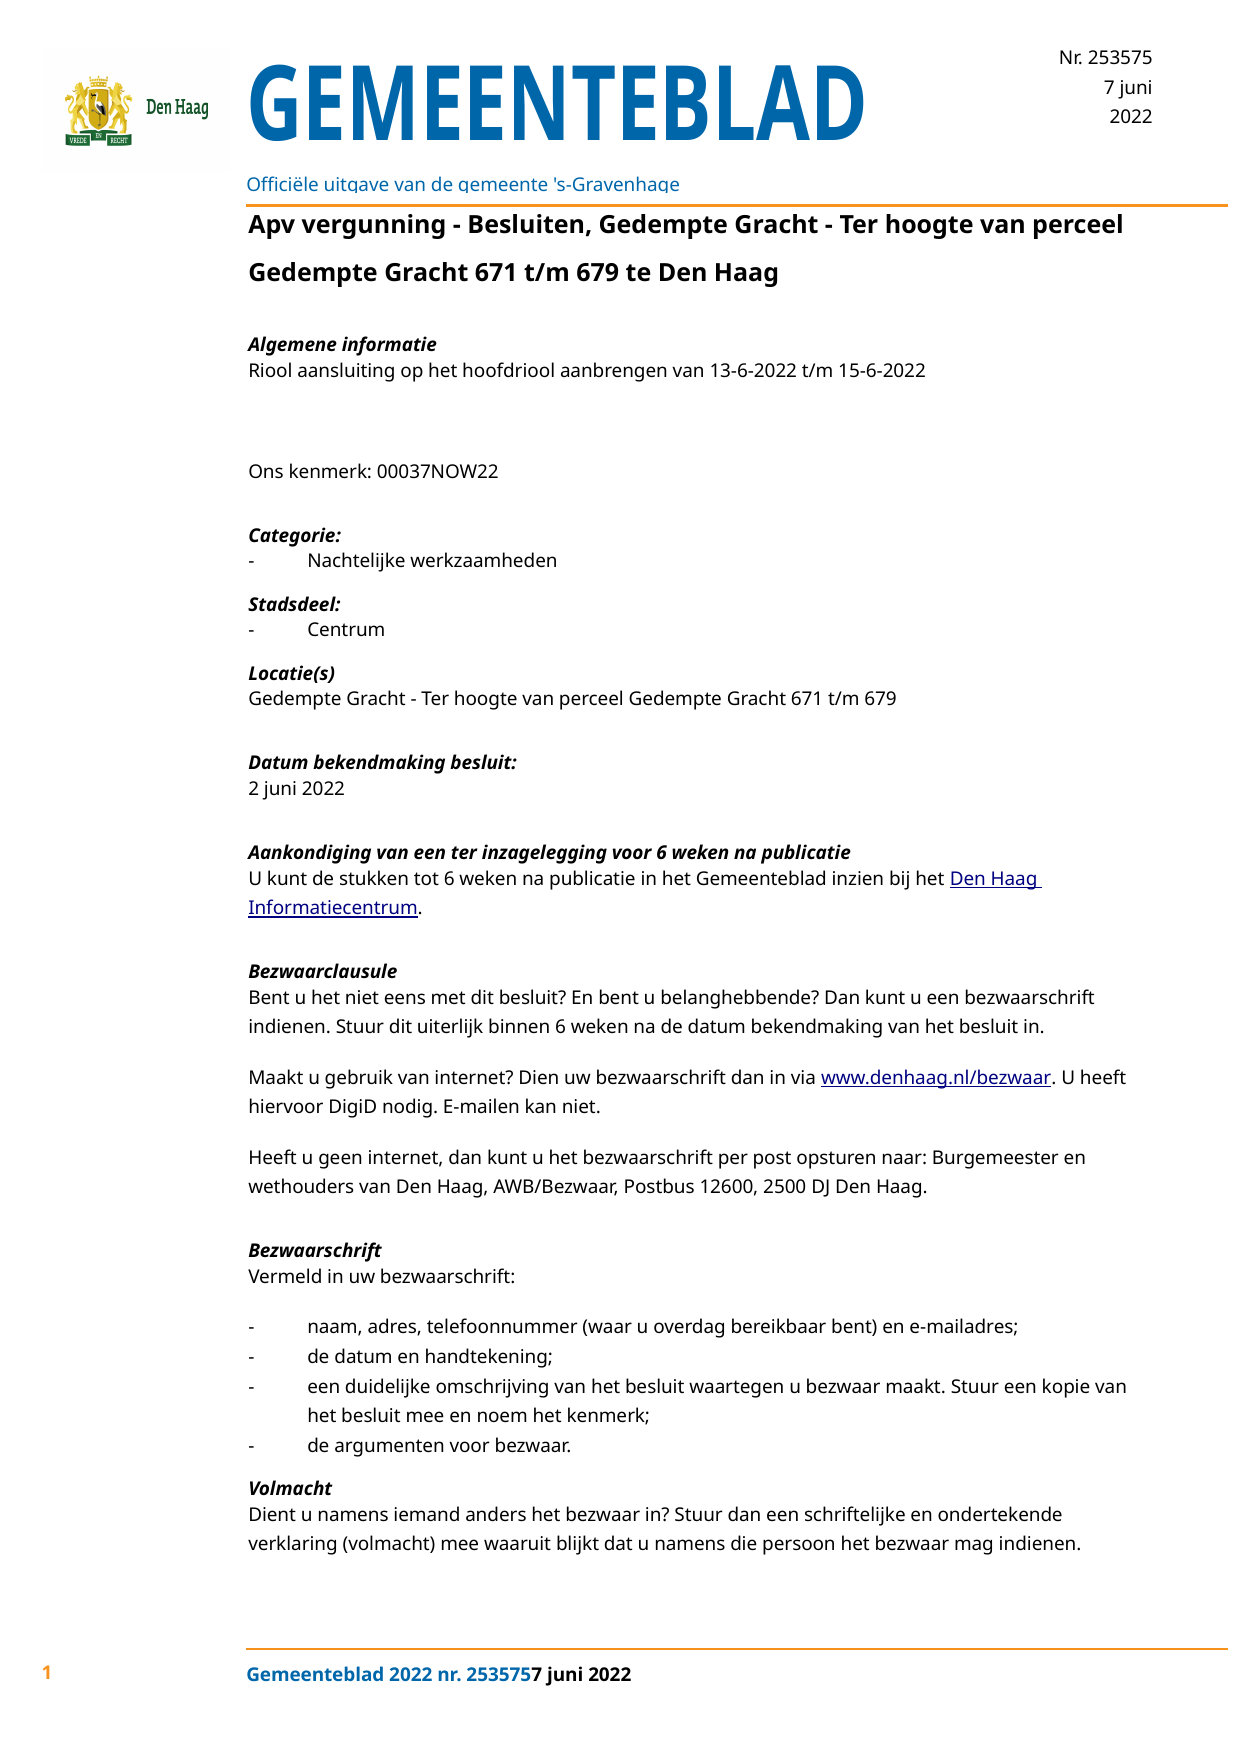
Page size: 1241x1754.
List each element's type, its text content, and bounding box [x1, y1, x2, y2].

text Riool aansluiting op het hoofdriool aanbrengen van 13-6-2022 t/m 15-6-2022 [248, 357, 1152, 383]
text U kunt de stukken tot 6 weken na publicatie in het Gemeenteblad inzien bij het Den Haag Informatiecentrum. [248, 865, 1152, 920]
text Aankondiging van een ter inzagelegging voor 6 weken na publicatie [248, 839, 1152, 865]
text Volmacht [248, 1475, 1152, 1501]
text Categorie: [248, 522, 1152, 548]
list Centrum [248, 617, 1152, 642]
text Apv vergunning - Besluiten, Gedempte Gracht - Ter hoogte van perceel Gedempte Gracht 671 t/m 679 te Den Haag [248, 207, 1152, 288]
list Nachtelijke werkzaamheden [248, 548, 1152, 573]
text Bezwaarschrift [248, 1238, 1152, 1263]
text 2 juni 2022 [248, 775, 1152, 801]
list de argumenten voor bezwaar. [248, 1432, 1152, 1458]
text Maakt u gebruik van internet? Dien uw bezwaarschrift dan in via www.denhaag.nl/bezwaar. U heeft hiervoor DigiD nodig. E-mailen kan niet. [248, 1064, 1152, 1119]
text Stadsdeel: [248, 591, 1152, 617]
text Vermeld in uw bezwaarschrift: [248, 1263, 1152, 1289]
text Bezwaarclausule [248, 958, 1152, 984]
text Ons kenmerk: 00037NOW22 [248, 458, 1152, 484]
picture [41, 47, 231, 172]
text Gedempte Gracht - Ter hoogte van perceel Gedempte Gracht 671 t/m 679 [248, 685, 1152, 711]
text Datum bekendmaking besluit: [248, 749, 1152, 775]
list de datum en handtekening; [248, 1343, 1152, 1369]
text Heeft u geen internet, dan kunt u het bezwaarschrift per post opsturen naar: Burgemeester en wethouders van Den Haag, AWB/Bezwaar, Postbus 12600, 2500 DJ Den Haag. [248, 1144, 1152, 1199]
text Dient u namens iemand anders het bezwaar in? Stuur dan een schriftelijke en ondertekende verklaring (volmacht) mee waaruit blijkt dat u namens die persoon het bezwaar mag indienen. [248, 1501, 1152, 1556]
list een duidelijke omschrijving van het besluit waartegen u bezwaar maakt. Stuur een kopie van het besluit mee en noem het kenmerk; [248, 1373, 1152, 1428]
text Locatie(s) [248, 660, 1152, 685]
text Bent u het niet eens met dit besluit? En bent u belanghebbende? Dan kunt u een bezwaarschrift indienen. Stuur dit uiterlijk binnen 6 weken na de datum bekendmaking van het besluit in. [248, 984, 1152, 1039]
list naam, adres, telefoonnummer (waar u overdag bereikbaar bent) en e-mailadres; [248, 1314, 1152, 1339]
text Algemene informatie [248, 331, 1152, 357]
